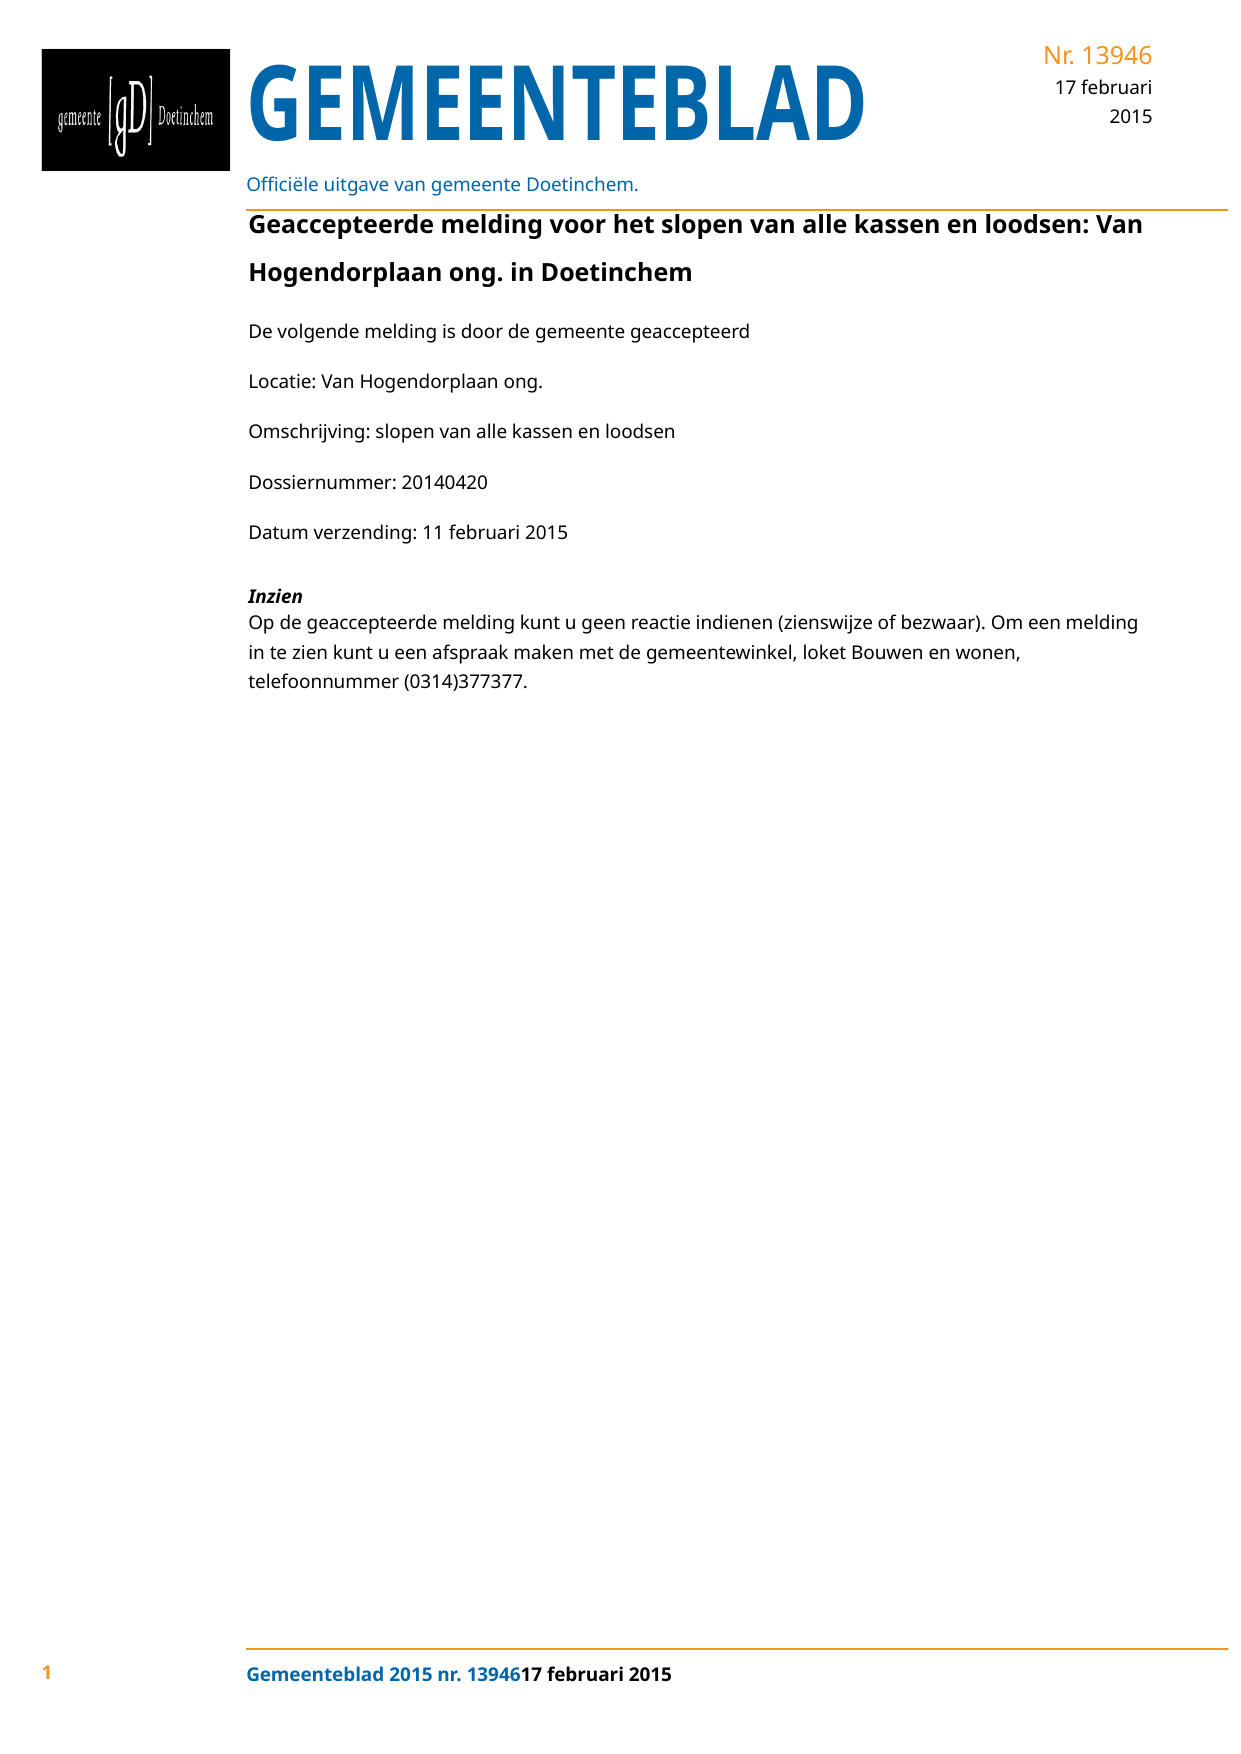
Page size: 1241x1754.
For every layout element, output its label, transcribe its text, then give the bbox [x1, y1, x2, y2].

text Op de geaccepteerde melding kunt u geen reactie indienen (zienswijze of bezwaar). Om een melding in te zien kunt u een afspraak maken met de gemeentewinkel, loket Bouwen en wonen, telefoonnummer (0314)377377. [248, 609, 1152, 694]
text Inzien [248, 583, 1152, 609]
text Geaccepteerde melding voor het slopen van alle kassen en loodsen: Van Hogendorplaan ong. in Doetinchem [248, 211, 1152, 288]
picture [41, 47, 231, 172]
text Locatie: Van Hogendorplaan ong. [248, 368, 1152, 394]
text Dossiernummer: 20140420 [248, 469, 1152, 495]
text Datum verzending: 11 februari 2015 [248, 519, 1152, 545]
text Omschrijving: slopen van alle kassen en loodsen [248, 419, 1152, 444]
text De volgende melding is door de gemeente geaccepteerd [248, 318, 1152, 344]
